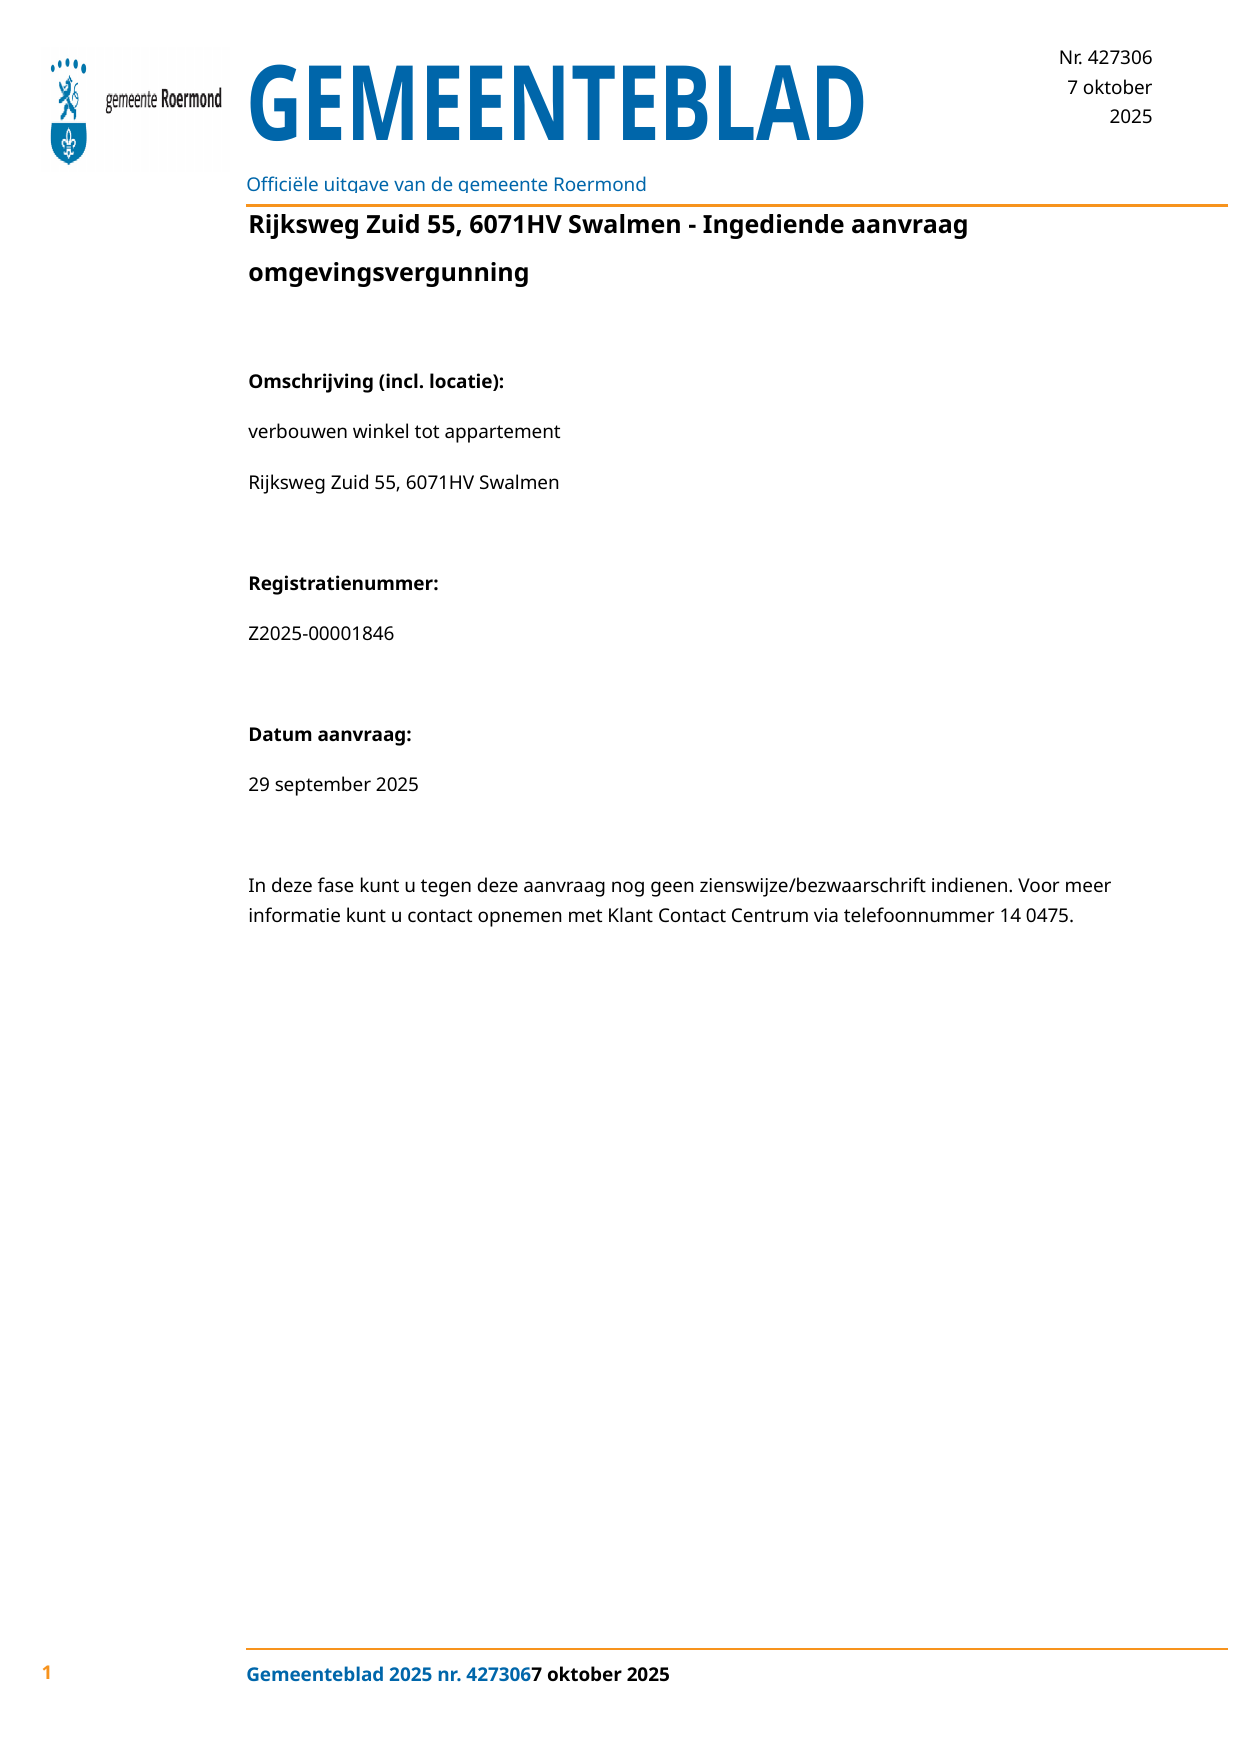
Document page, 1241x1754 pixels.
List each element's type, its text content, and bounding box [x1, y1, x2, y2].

picture [41, 47, 231, 172]
text Datum aanvraag: [248, 721, 1152, 747]
text Rijksweg Zuid 55, 6071HV Swalmen - Ingediende aanvraag omgevingsvergunning [248, 207, 1152, 288]
text Registratienummer: [248, 570, 1152, 596]
text Z2025-00001846 [248, 620, 1152, 646]
text In deze fase kunt u tegen deze aanvraag nog geen zienswijze/bezwaarschrift indienen. Voor meer informatie kunt u contact opnemen met Klant Contact Centrum via telefoonnummer 14 0475. [248, 872, 1152, 928]
text verbouwen winkel tot appartement [248, 419, 1152, 444]
text 29 september 2025 [248, 772, 1152, 797]
text Omschrijving (incl. locatie): [248, 368, 1152, 394]
text Rijksweg Zuid 55, 6071HV Swalmen [248, 469, 1152, 495]
